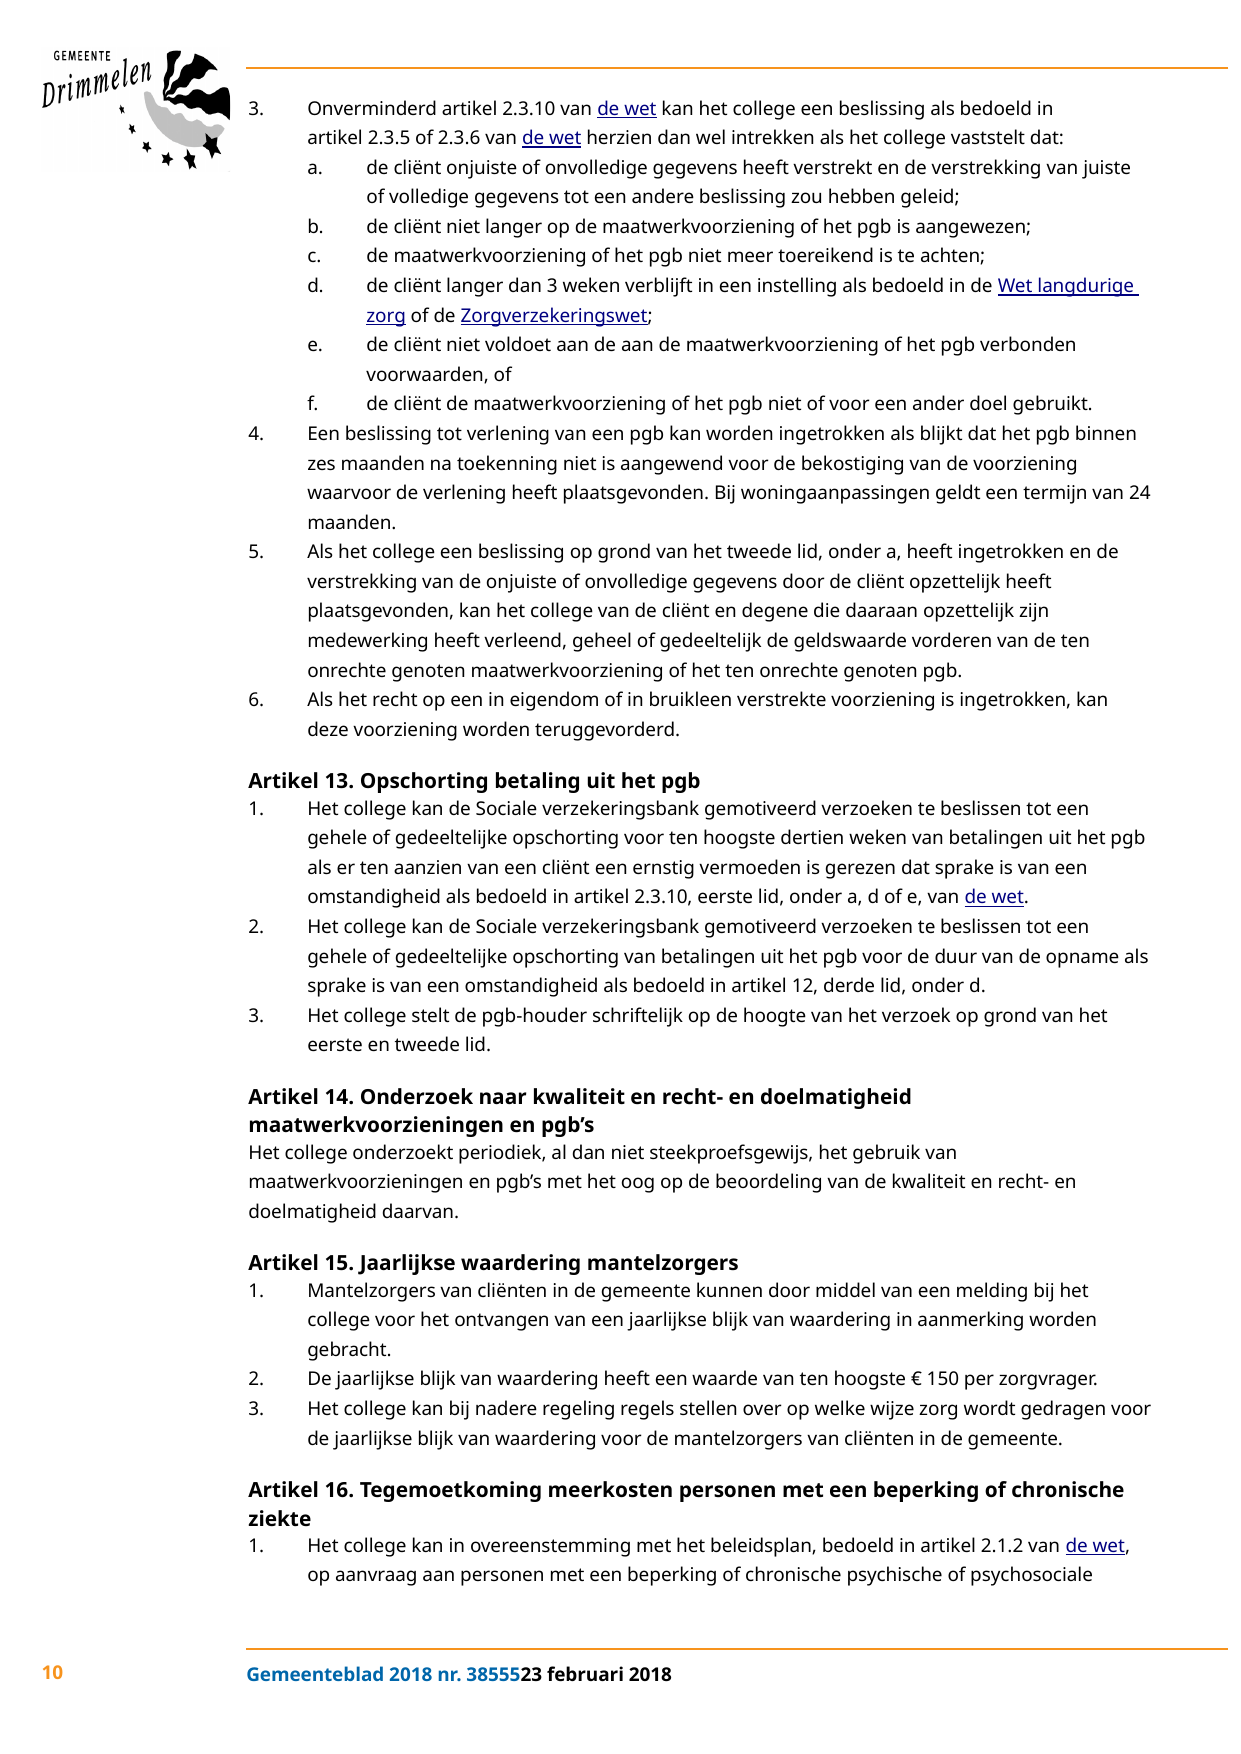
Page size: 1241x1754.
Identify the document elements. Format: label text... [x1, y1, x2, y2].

list Mantelzorgers van cliënten in de gemeente kunnen door middel van een melding bij het college voor het ontvangen van een jaarlijkse blijk van waardering in aanmerking worden gebracht. [248, 1277, 1152, 1362]
list Het college kan in overeenstemming met het beleidsplan, bedoeld in artikel 2.1.2 van de wet, op aanvraag aan personen met een beperking of chronische psychische of psychosociale [248, 1532, 1152, 1587]
list Als het college een beslissing op grond van het tweede lid, onder a, heeft ingetrokken en de verstrekking van de onjuiste of onvolledige gegevens door de cliënt opzettelijk heeft plaatsgevonden, kan het college van de cliënt en degene die daaraan opzettelijk zijn medewerking heeft verleend, geheel of gedeeltelijk de geldswaarde vorderen van de ten onrechte genoten maatwerkvoorziening of het ten onrechte genoten pgb. [248, 538, 1152, 683]
list de cliënt langer dan 3 weken verblijft in een instelling als bedoeld in de Wet langdurige zorg of de Zorgverzekeringswet; [307, 272, 1152, 328]
list Een beslissing tot verlening van een pgb kan worden ingetrokken als blijkt dat het pgb binnen zes maanden na toekenning niet is aangewend voor de bekostiging van de voorziening waarvoor de verlening heeft plaatsgevonden. Bij woningaanpassingen geldt een termijn van 24 maanden. [248, 420, 1152, 535]
picture [41, 47, 231, 172]
list de cliënt niet voldoet aan de aan de maatwerkvoorziening of het pgb verbonden voorwaarden, of [307, 331, 1152, 387]
list de cliënt de maatwerkvoorziening of het pgb niet of voor een ander doel gebruikt. [307, 391, 1152, 416]
text Artikel 14. Onderzoek naar kwaliteit en recht- en doelmatigheid maatwerkvoorzieningen en pgb’s [248, 1082, 1152, 1139]
list de maatwerkvoorziening of het pgb niet meer toereikend is te achten; [307, 243, 1152, 268]
list de cliënt niet langer op de maatwerkvoorziening of het pgb is aangewezen; [307, 213, 1152, 239]
list Als het recht op een in eigendom of in bruikleen verstrekte voorziening is ingetrokken, kan deze voorziening worden teruggevorderd. [248, 686, 1152, 742]
list Het college kan de Sociale verzekeringsbank gemotiveerd verzoeken te beslissen tot een gehele of gedeeltelijke opschorting van betalingen uit het pgb voor de duur van de opname als sprake is van een omstandigheid als bedoeld in artikel 12, derde lid, onder d. [248, 913, 1152, 998]
list Het college kan bij nadere regeling regels stellen over op welke wijze zorg wordt gedragen voor de jaarlijkse blijk van waardering voor de mantelzorgers van cliënten in de gemeente. [248, 1395, 1152, 1451]
text Het college onderzoekt periodiek, al dan niet steekproefsgewijs, het gebruik van maatwerkvoorzieningen en pgb’s met het oog op de beoordeling van de kwaliteit en recht- en doelmatigheid daarvan. [248, 1139, 1152, 1224]
list Het college stelt de pgb-houder schriftelijk op de hoogte van het verzoek op grond van het eerste en tweede lid. [248, 1002, 1152, 1057]
list De jaarlijkse blijk van waardering heeft een waarde van ten hoogste € 150 per zorgvrager. [248, 1366, 1152, 1391]
text Artikel 13. Opschorting betaling uit het pgb [248, 766, 1152, 795]
list Het college kan de Sociale verzekeringsbank gemotiveerd verzoeken te beslissen tot een gehele of gedeeltelijke opschorting voor ten hoogste dertien weken van betalingen uit het pgb als er ten aanzien van een cliënt een ernstig vermoeden is gerezen dat sprake is van een omstandigheid als bedoeld in artikel 2.3.10, eerste lid, onder a, d of e, van de wet. [248, 795, 1152, 909]
list de cliënt onjuiste of onvolledige gegevens heeft verstrekt en de verstrekking van juiste of volledige gegevens tot een andere beslissing zou hebben geleid; [307, 154, 1152, 209]
list Onverminderd artikel 2.3.10 van de wet kan het college een beslissing als bedoeld in artikel 2.3.5 of 2.3.6 van de wet herzien dan wel intrekken als het college vaststelt dat: [248, 95, 1152, 150]
text Artikel 16. Tegemoetkoming meerkosten personen met een beperking of chronische ziekte [248, 1475, 1152, 1532]
text Artikel 15. Jaarlijkse waardering mantelzorgers [248, 1248, 1152, 1277]
